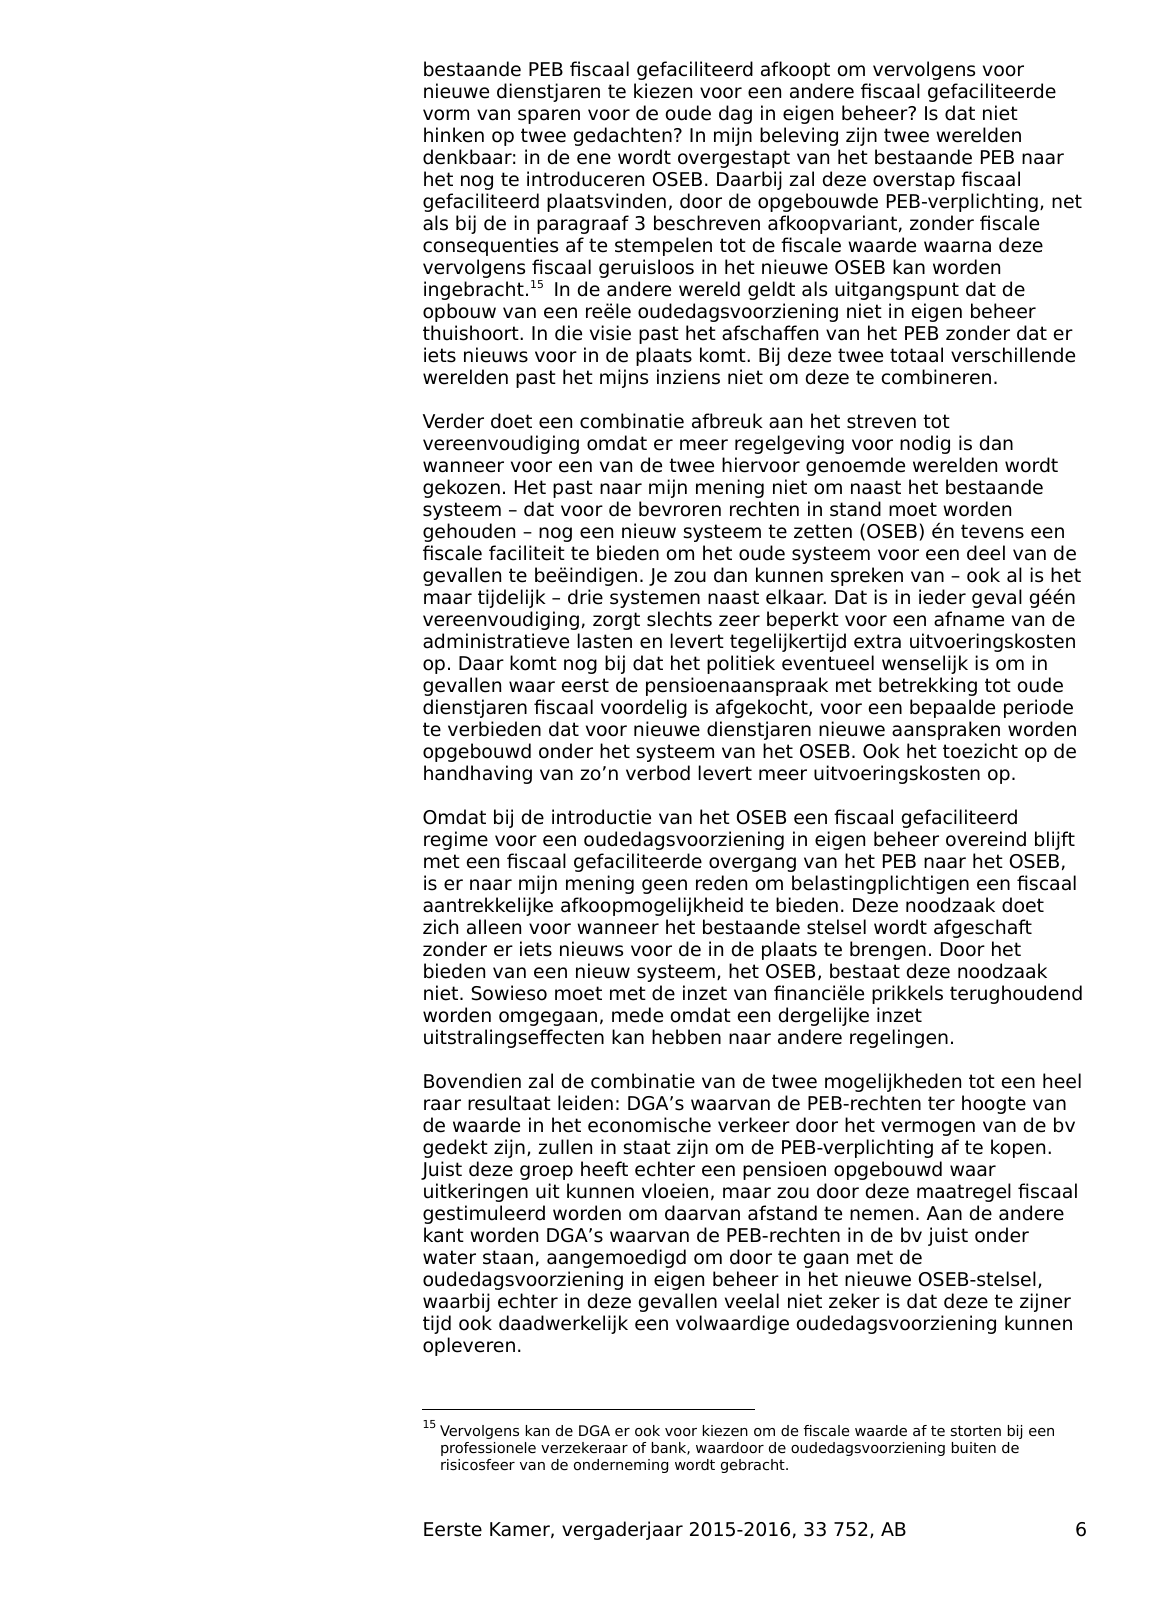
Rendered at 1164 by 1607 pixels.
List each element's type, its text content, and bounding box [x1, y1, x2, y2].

text Verder doet een combinatie afbreuk aan het streven tot vereenvoudiging omdat er meer regelgeving voor nodig is dan wanneer voor een van de twee hiervoor genoemde werelden wordt gekozen. Het past naar mijn mening niet om naast het bestaande systeem – dat voor de bevroren rechten in stand moet worden gehouden – nog een nieuw systeem te zetten (OSEB) én tevens een fiscale faciliteit te bieden om het oude systeem voor een deel van de gevallen te beëindigen. Je zou dan kunnen spreken van – ook al is het maar tijdelijk – drie systemen naast elkaar. Dat is in ieder geval géén vereenvoudiging, zorgt slechts zeer beperkt voor een afname van de administratieve lasten en levert tegelijkertijd extra uitvoeringskosten op. Daar komt nog bij dat het politiek eventueel wenselijk is om in gevallen waar eerst de pensioenaanspraak met betrekking tot oude dienstjaren fiscaal voordelig is afgekocht, voor een bepaalde periode te verbieden dat voor nieuwe dienstjaren nieuwe aanspraken worden opgebouwd onder het systeem van het OSEB. Ook het toezicht op de handhaving van zo’n verbod levert meer uitvoeringskosten op. [422, 411, 1087, 784]
text Omdat bij de introductie van het OSEB een fiscaal gefaciliteerd regime voor een oudedagsvoorziening in eigen beheer overeind blijft met een fiscaal gefaciliteerde overgang van het PEB naar het OSEB, is er naar mijn mening geen reden om belastingplichtigen een fiscaal aantrekkelijke afkoopmogelijkheid te bieden. Deze noodzaak doet zich alleen voor wanneer het bestaande stelsel wordt afgeschaft zonder er iets nieuws voor de in de plaats te brengen. Door het bieden van een nieuw systeem, het OSEB, bestaat deze noodzaak niet. Sowieso moet met de inzet van financiële prikkels terughoudend worden omgegaan, mede omdat een dergelijke inzet uitstralingseffecten kan hebben naar andere regelingen. [422, 807, 1087, 1048]
text bestaande PEB fiscaal gefaciliteerd afkoopt om vervolgens voor nieuwe dienstjaren te kiezen voor een andere fiscaal gefaciliteerde vorm van sparen voor de oude dag in eigen beheer? Is dat niet hinken op twee gedachten? In mijn beleving zijn twee werelden denkbaar: in de ene wordt overgestapt van het bestaande PEB naar het nog te introduceren OSEB. Daarbij zal deze overstap fiscaal gefaciliteerd plaatsvinden, door de opgebouwde PEB-verplichting, net als bij de in paragraaf 3 beschreven afkoopvariant, zonder fiscale consequenties af te stempelen tot de fiscale waarde waarna deze vervolgens fiscaal geruisloos in het nieuwe OSEB kan worden ingebracht. In de andere wereld geldt als uitgangspunt dat de opbouw van een reële oudedagsvoorziening niet in eigen beheer thuishoort. In die visie past het afschaffen van het PEB zonder dat er iets nieuws voor in de plaats komt. Bij deze twee totaal verschillende werelden past het mijns inziens niet om deze te combineren. [422, 59, 1087, 389]
text Vervolgens kan de DGA er ook voor kiezen om de fiscale waarde af te storten bij een professionele verzekeraar of bank, waardoor de oudedagsvoorziening buiten de risicosfeer van de onderneming wordt gebracht. [422, 1418, 1087, 1474]
text Bovendien zal de combinatie van de twee mogelijkheden tot een heel raar resultaat leiden: DGA’s waarvan de PEB-rechten ter hoogte van de waarde in het economische verkeer door het vermogen van de bv gedekt zijn, zullen in staat zijn om de PEB-verplichting af te kopen. Juist deze groep heeft echter een pensioen opgebouwd waar uitkeringen uit kunnen vloeien, maar zou door deze maatregel fiscaal gestimuleerd worden om daarvan afstand te nemen. Aan de andere kant worden DGA’s waarvan de PEB-rechten in de bv juist onder water staan, aangemoedigd om door te gaan met de oudedagsvoorziening in eigen beheer in het nieuwe OSEB-stelsel, waarbij echter in deze gevallen veelal niet zeker is dat deze te zijner tijd ook daadwerkelijk een volwaardige oudedagsvoorziening kunnen opleveren. [422, 1071, 1087, 1356]
